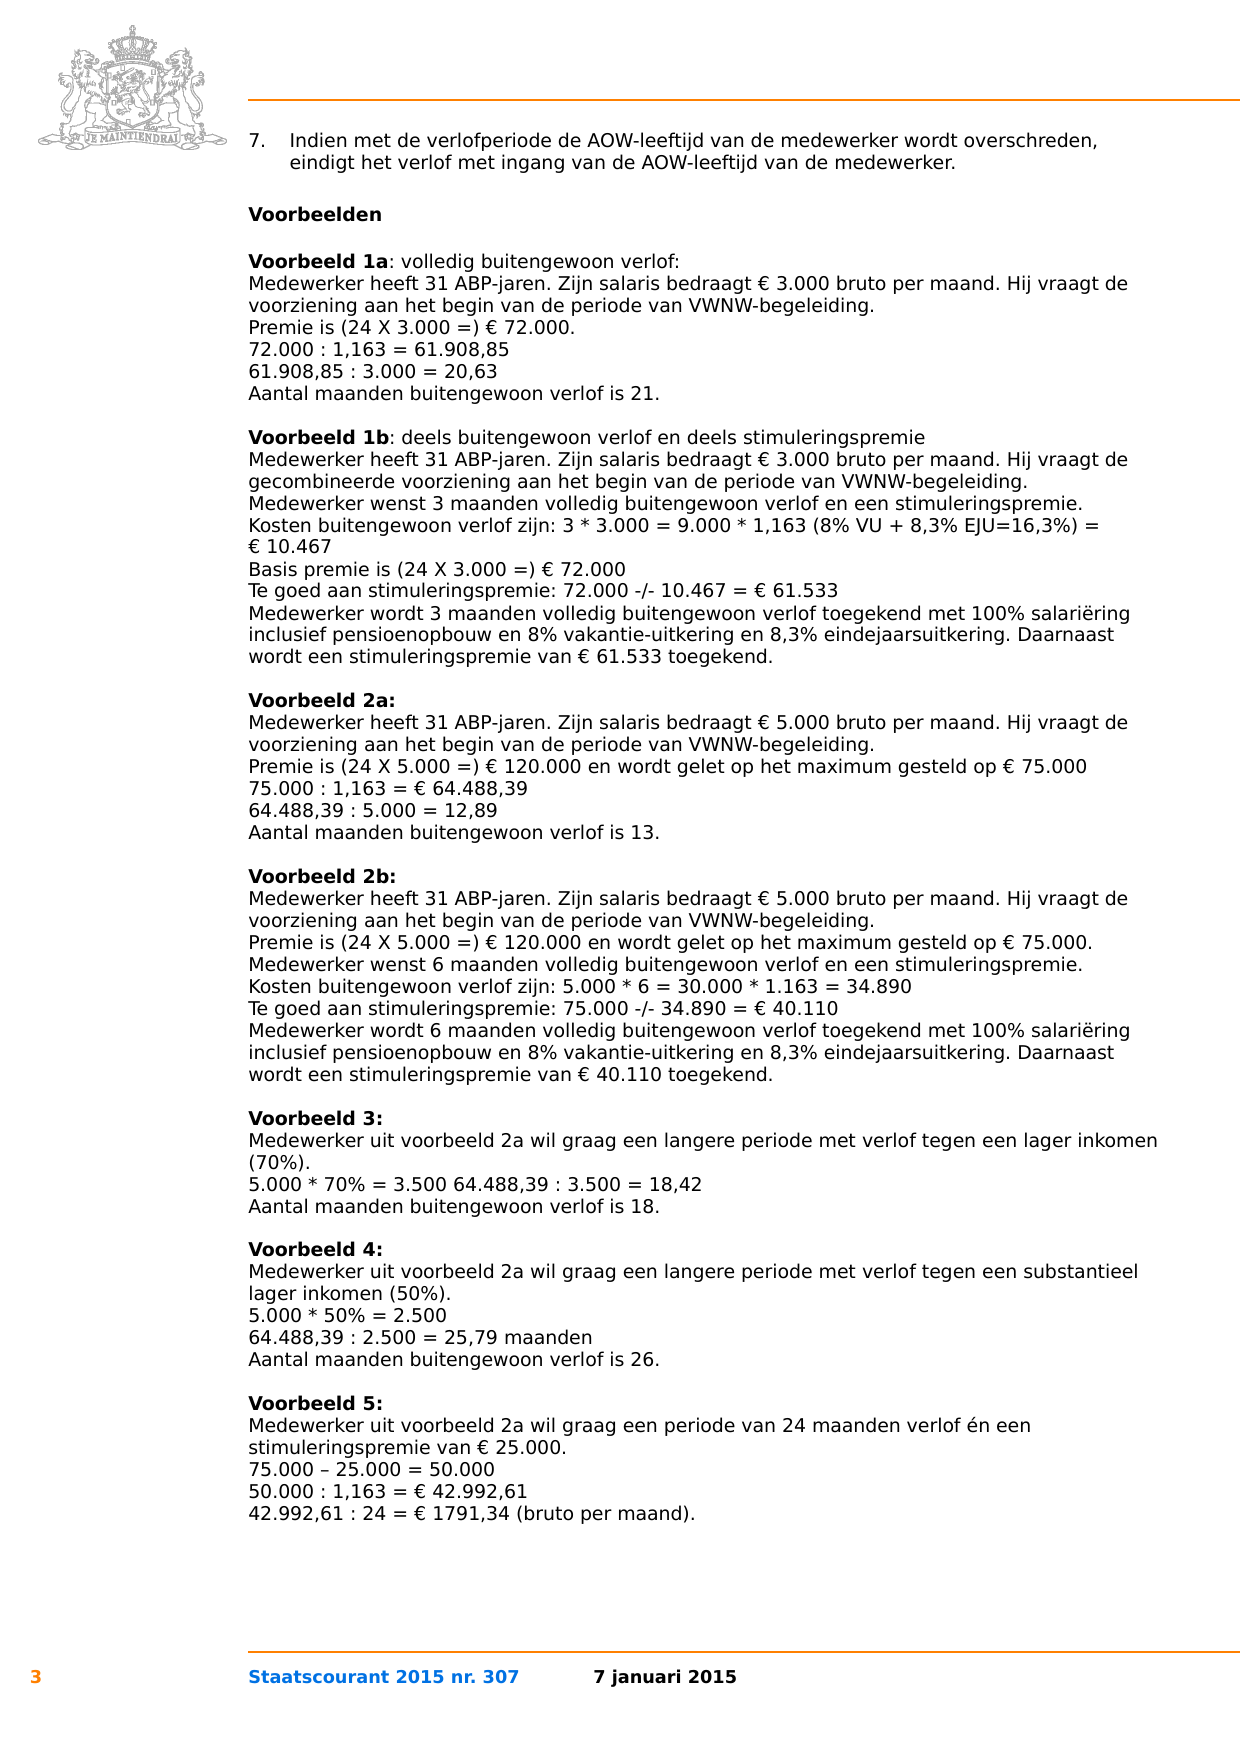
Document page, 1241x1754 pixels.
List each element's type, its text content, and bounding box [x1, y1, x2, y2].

text Voorbeeld 3: [248, 1108, 1163, 1129]
text Medewerker heeft 31 ABP-jaren. Zijn salaris bedraagt € 5.000 bruto per maand. Hij vraagt de voorziening aan het begin van de periode van VWNW-begeleiding. [248, 888, 1163, 932]
text 5.000 * 50% = 2.500 [248, 1305, 1163, 1327]
text Te goed aan stimuleringspremie: 72.000 -/- 10.467 = € 61.533 [248, 580, 1163, 602]
text 72.000 : 1,163 = 61.908,85 [248, 339, 1163, 361]
text Medewerker uit voorbeeld 2a wil graag een langere periode met verlof tegen een lager inkomen (70%). [248, 1129, 1163, 1173]
text Medewerker heeft 31 ABP-jaren. Zijn salaris bedraagt € 3.000 bruto per maand. Hij vraagt de gecombineerde voorziening aan het begin van de periode van VWNW-begeleiding. [248, 448, 1163, 492]
text 50.000 : 1,163 = € 42.992,61 [248, 1481, 1163, 1503]
text 5.000 * 70% = 3.500 64.488,39 : 3.500 = 18,42 [248, 1173, 1163, 1196]
text Medewerker wordt 6 maanden volledig buitengewoon verlof toegekend met 100% salariëring inclusief pensioenopbouw en 8% vakantie-uitkering en 8,3% eindejaarsuitkering. Daarnaast wordt een stimuleringspremie van € 40.110 toegekend. [248, 1020, 1163, 1086]
text Basis premie is (24 X 3.000 =) € 72.000 [248, 558, 1163, 580]
text Aantal maanden buitengewoon verlof is 26. [248, 1349, 1163, 1371]
text Aantal maanden buitengewoon verlof is 21. [248, 383, 1163, 405]
text Kosten buitengewoon verlof zijn: 3 * 3.000 = 9.000 * 1,163 (8% VU + 8,3% EJU=16,3%) = € 10.467 [248, 514, 1163, 558]
text Aantal maanden buitengewoon verlof is 18. [248, 1196, 1163, 1217]
picture [38, 25, 227, 150]
text Aantal maanden buitengewoon verlof is 13. [248, 822, 1163, 844]
text Medewerker heeft 31 ABP-jaren. Zijn salaris bedraagt € 3.000 bruto per maand. Hij vraagt de voorziening aan het begin van de periode van VWNW-begeleiding. [248, 273, 1163, 317]
text Voorbeeld 1a: volledig buitengewoon verlof: [248, 251, 1163, 273]
text Medewerker wordt 3 maanden volledig buitengewoon verlof toegekend met 100% salariëring inclusief pensioenopbouw en 8% vakantie-uitkering en 8,3% eindejaarsuitkering. Daarnaast wordt een stimuleringspremie van € 61.533 toegekend. [248, 602, 1163, 668]
text Voorbeeld 1b: deels buitengewoon verlof en deels stimuleringspremie [248, 427, 1163, 448]
text Te goed aan stimuleringspremie: 75.000 -/- 34.890 = € 40.110 [248, 998, 1163, 1020]
text Medewerker uit voorbeeld 2a wil graag een periode van 24 maanden verlof én een stimuleringspremie van € 25.000. [248, 1415, 1163, 1459]
subtitle Voorbeelden [248, 204, 1163, 226]
text Medewerker wenst 6 maanden volledig buitengewoon verlof en een stimuleringspremie. [248, 954, 1163, 976]
text Premie is (24 X 3.000 =) € 72.000. [248, 317, 1163, 339]
text 42.992,61 : 24 = € 1791,34 (bruto per maand). [248, 1503, 1163, 1525]
text 7. Indien met de verlofperiode de AOW-leeftijd van de medewerker wordt overschreden, eindigt het verlof met ingang van de AOW-leeftijd van de medewerker. [248, 130, 1163, 174]
text 75.000 : 1,163 = € 64.488,39 [248, 778, 1163, 800]
text Voorbeeld 2a: [248, 690, 1163, 712]
text 61.908,85 : 3.000 = 20,63 [248, 361, 1163, 383]
text Medewerker wenst 3 maanden volledig buitengewoon verlof en een stimuleringspremie. [248, 492, 1163, 514]
text 75.000 – 25.000 = 50.000 [248, 1459, 1163, 1481]
text Voorbeeld 2b: [248, 866, 1163, 888]
text 64.488,39 : 2.500 = 25,79 maanden [248, 1327, 1163, 1349]
text Voorbeeld 5: [248, 1393, 1163, 1415]
text Premie is (24 X 5.000 =) € 120.000 en wordt gelet op het maximum gesteld op € 75.000. [248, 932, 1163, 954]
text 64.488,39 : 5.000 = 12,89 [248, 800, 1163, 822]
text Voorbeeld 4: [248, 1239, 1163, 1261]
text Premie is (24 X 5.000 =) € 120.000 en wordt gelet op het maximum gesteld op € 75.000 [248, 756, 1163, 778]
text Medewerker uit voorbeeld 2a wil graag een langere periode met verlof tegen een substantieel lager inkomen (50%). [248, 1261, 1163, 1305]
text Kosten buitengewoon verlof zijn: 5.000 * 6 = 30.000 * 1.163 = 34.890 [248, 976, 1163, 998]
text Medewerker heeft 31 ABP-jaren. Zijn salaris bedraagt € 5.000 bruto per maand. Hij vraagt de voorziening aan het begin van de periode van VWNW-begeleiding. [248, 712, 1163, 756]
